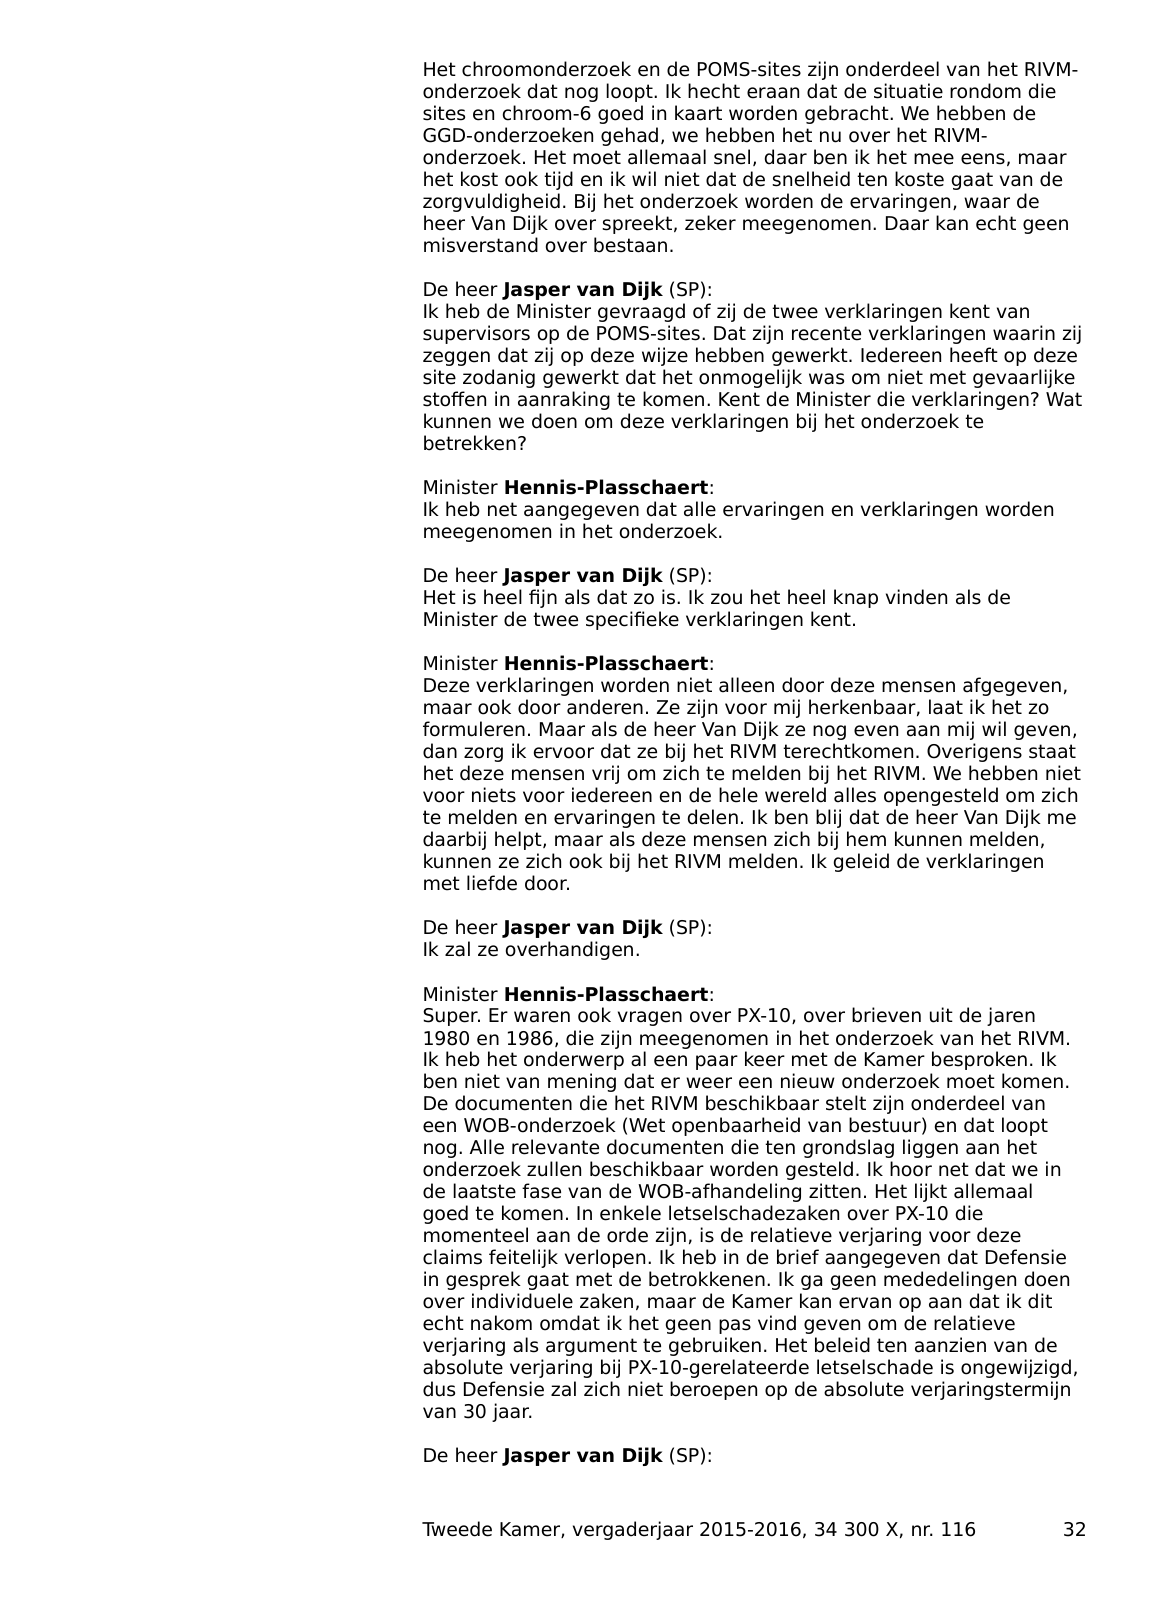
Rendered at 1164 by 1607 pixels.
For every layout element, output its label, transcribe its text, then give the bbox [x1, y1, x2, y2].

text Het is heel fijn als dat zo is. Ik zou het heel knap vinden als de Minister de twee specifieke verklaringen kent. [422, 587, 1087, 631]
text Minister Hennis-Plasschaert: [422, 477, 1087, 499]
text Ik zal ze overhandigen. [422, 939, 1087, 961]
text De heer Jasper van Dijk (SP): [422, 279, 1087, 301]
text Minister Hennis-Plasschaert: [422, 653, 1087, 675]
text De heer Jasper van Dijk (SP): [422, 1445, 1087, 1467]
text Ik heb de Minister gevraagd of zij de twee verklaringen kent van supervisors op de POMS-sites. Dat zijn recente verklaringen waarin zij zeggen dat zij op deze wijze hebben gewerkt. Iedereen heeft op deze site zodanig gewerkt dat het onmogelijk was om niet met gevaarlijke stoffen in aanraking te komen. Kent de Minister die verklaringen? Wat kunnen we doen om deze verklaringen bij het onderzoek te betrekken? [422, 301, 1087, 455]
text Deze verklaringen worden niet alleen door deze mensen afgegeven, maar ook door anderen. Ze zijn voor mij herkenbaar, laat ik het zo formuleren. Maar als de heer Van Dijk ze nog even aan mij wil geven, dan zorg ik ervoor dat ze bij het RIVM terechtkomen. Overigens staat het deze mensen vrij om zich te melden bij het RIVM. We hebben niet voor niets voor iedereen en de hele wereld alles opengesteld om zich te melden en ervaringen te delen. Ik ben blij dat de heer Van Dijk me daarbij helpt, maar als deze mensen zich bij hem kunnen melden, kunnen ze zich ook bij het RIVM melden. Ik geleid de verklaringen met liefde door. [422, 675, 1087, 895]
text Minister Hennis-Plasschaert: [422, 983, 1087, 1005]
text De heer Jasper van Dijk (SP): [422, 917, 1087, 939]
text Ik heb net aangegeven dat alle ervaringen en verklaringen worden meegenomen in het onderzoek. [422, 499, 1087, 543]
text Het chroomonderzoek en de POMS-sites zijn onderdeel van het RIVM-onderzoek dat nog loopt. Ik hecht eraan dat de situatie rondom die sites en chroom-6 goed in kaart worden gebracht. We hebben de GGD-onderzoeken gehad, we hebben het nu over het RIVM-onderzoek. Het moet allemaal snel, daar ben ik het mee eens, maar het kost ook tijd en ik wil niet dat de snelheid ten koste gaat van de zorgvuldigheid. Bij het onderzoek worden de ervaringen, waar de heer Van Dijk over spreekt, zeker meegenomen. Daar kan echt geen misverstand over bestaan. [422, 59, 1087, 257]
text De heer Jasper van Dijk (SP): [422, 565, 1087, 587]
text Super. Er waren ook vragen over PX-10, over brieven uit de jaren 1980 en 1986, die zijn meegenomen in het onderzoek van het RIVM. Ik heb het onderwerp al een paar keer met de Kamer besproken. Ik ben niet van mening dat er weer een nieuw onderzoek moet komen. De documenten die het RIVM beschikbaar stelt zijn onderdeel van een WOB-onderzoek (Wet openbaarheid van bestuur) en dat loopt nog. Alle relevante documenten die ten grondslag liggen aan het onderzoek zullen beschikbaar worden gesteld. Ik hoor net dat we in de laatste fase van de WOB-afhandeling zitten. Het lijkt allemaal goed te komen. In enkele letselschadezaken over PX-10 die momenteel aan de orde zijn, is de relatieve verjaring voor deze claims feitelijk verlopen. Ik heb in de brief aangegeven dat Defensie in gesprek gaat met de betrokkenen. Ik ga geen mededelingen doen over individuele zaken, maar de Kamer kan ervan op aan dat ik dit echt nakom omdat ik het geen pas vind geven om de relatieve verjaring als argument te gebruiken. Het beleid ten aanzien van de absolute verjaring bij PX-10-gerelateerde letselschade is ongewijzigd, dus Defensie zal zich niet beroepen op de absolute verjaringstermijn van 30 jaar. [422, 1005, 1087, 1423]
